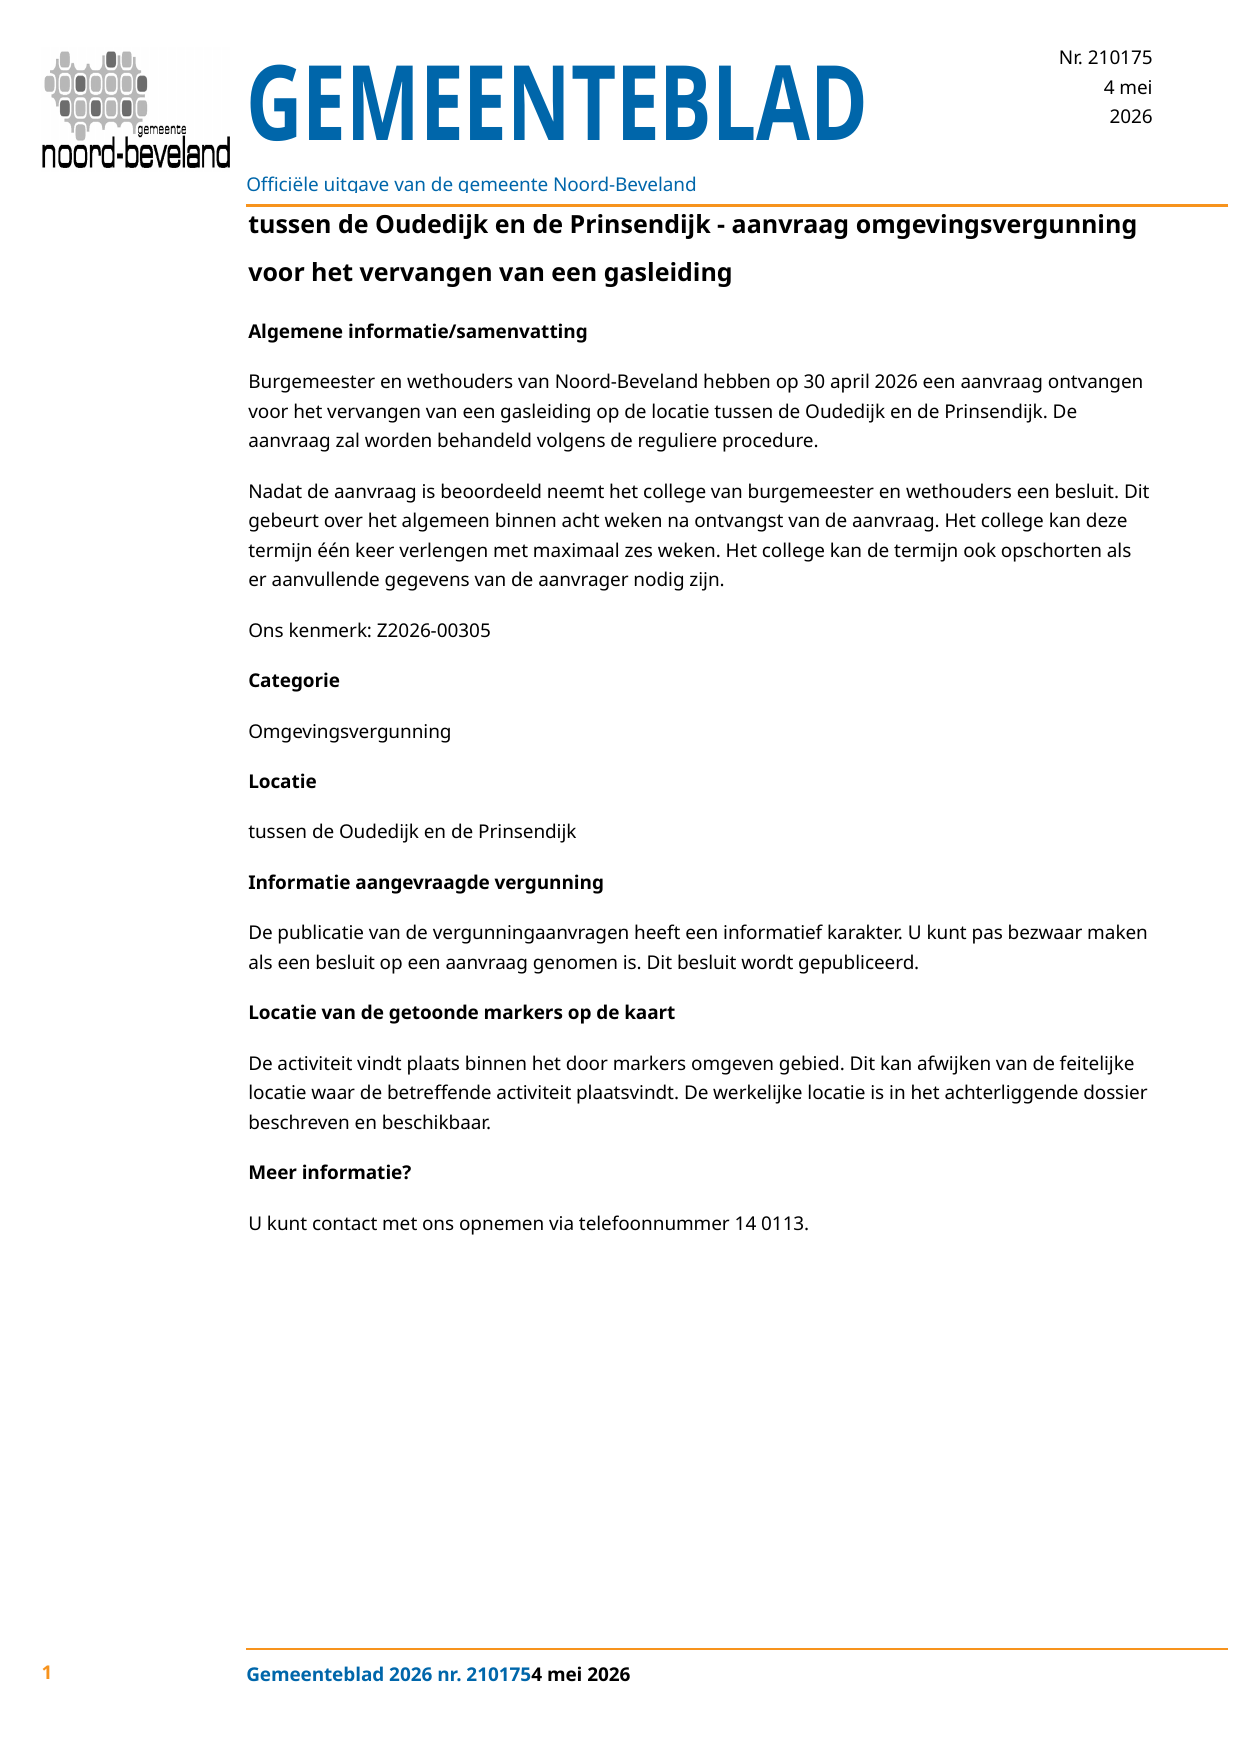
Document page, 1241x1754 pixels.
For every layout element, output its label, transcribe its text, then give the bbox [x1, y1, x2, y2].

text Informatie aangevraagde vergunning [248, 869, 1152, 895]
text Ons kenmerk: Z2026-00305 [248, 617, 1152, 643]
text tussen de Oudedijk en de Prinsendijk [248, 819, 1152, 844]
text tussen de Oudedijk en de Prinsendijk - aanvraag omgevingsvergunning voor het vervangen van een gasleiding [248, 207, 1152, 288]
text De activiteit vindt plaats binnen het door markers omgeven gebied. Dit kan afwijken van de feitelijke locatie waar de betreffende activiteit plaatsvindt. De werkelijke locatie is in het achterliggende dossier beschreven en beschikbaar. [248, 1050, 1152, 1135]
text Nadat de aanvraag is beoordeeld neemt het college van burgemeester en wethouders een besluit. Dit gebeurt over het algemeen binnen acht weken na ontvangst van de aanvraag. Het college kan deze termijn één keer verlengen met maximaal zes weken. Het college kan de termijn ook opschorten als er aanvullende gegevens van de aanvrager nodig zijn. [248, 478, 1152, 592]
text Algemene informatie/samenvatting [248, 318, 1152, 344]
text Locatie [248, 768, 1152, 794]
text Burgemeester en wethouders van Noord-Beveland hebben op 30 april 2026 een aanvraag ontvangen voor het vervangen van een gasleiding op de locatie tussen de Oudedijk en de Prinsendijk. De aanvraag zal worden behandeld volgens de reguliere procedure. [248, 368, 1152, 453]
text Omgevingsvergunning [248, 718, 1152, 744]
text Meer informatie? [248, 1159, 1152, 1185]
text Locatie van de getoonde markers op de kaart [248, 999, 1152, 1025]
text U kunt contact met ons opnemen via telefoonnummer 14 0113. [248, 1210, 1152, 1236]
text De publicatie van de vergunningaanvragen heeft een informatief karakter. U kunt pas bezwaar maken als een besluit op een aanvraag genomen is. Dit besluit wordt gepubliceerd. [248, 919, 1152, 975]
text Categorie [248, 667, 1152, 693]
picture [41, 47, 231, 172]
